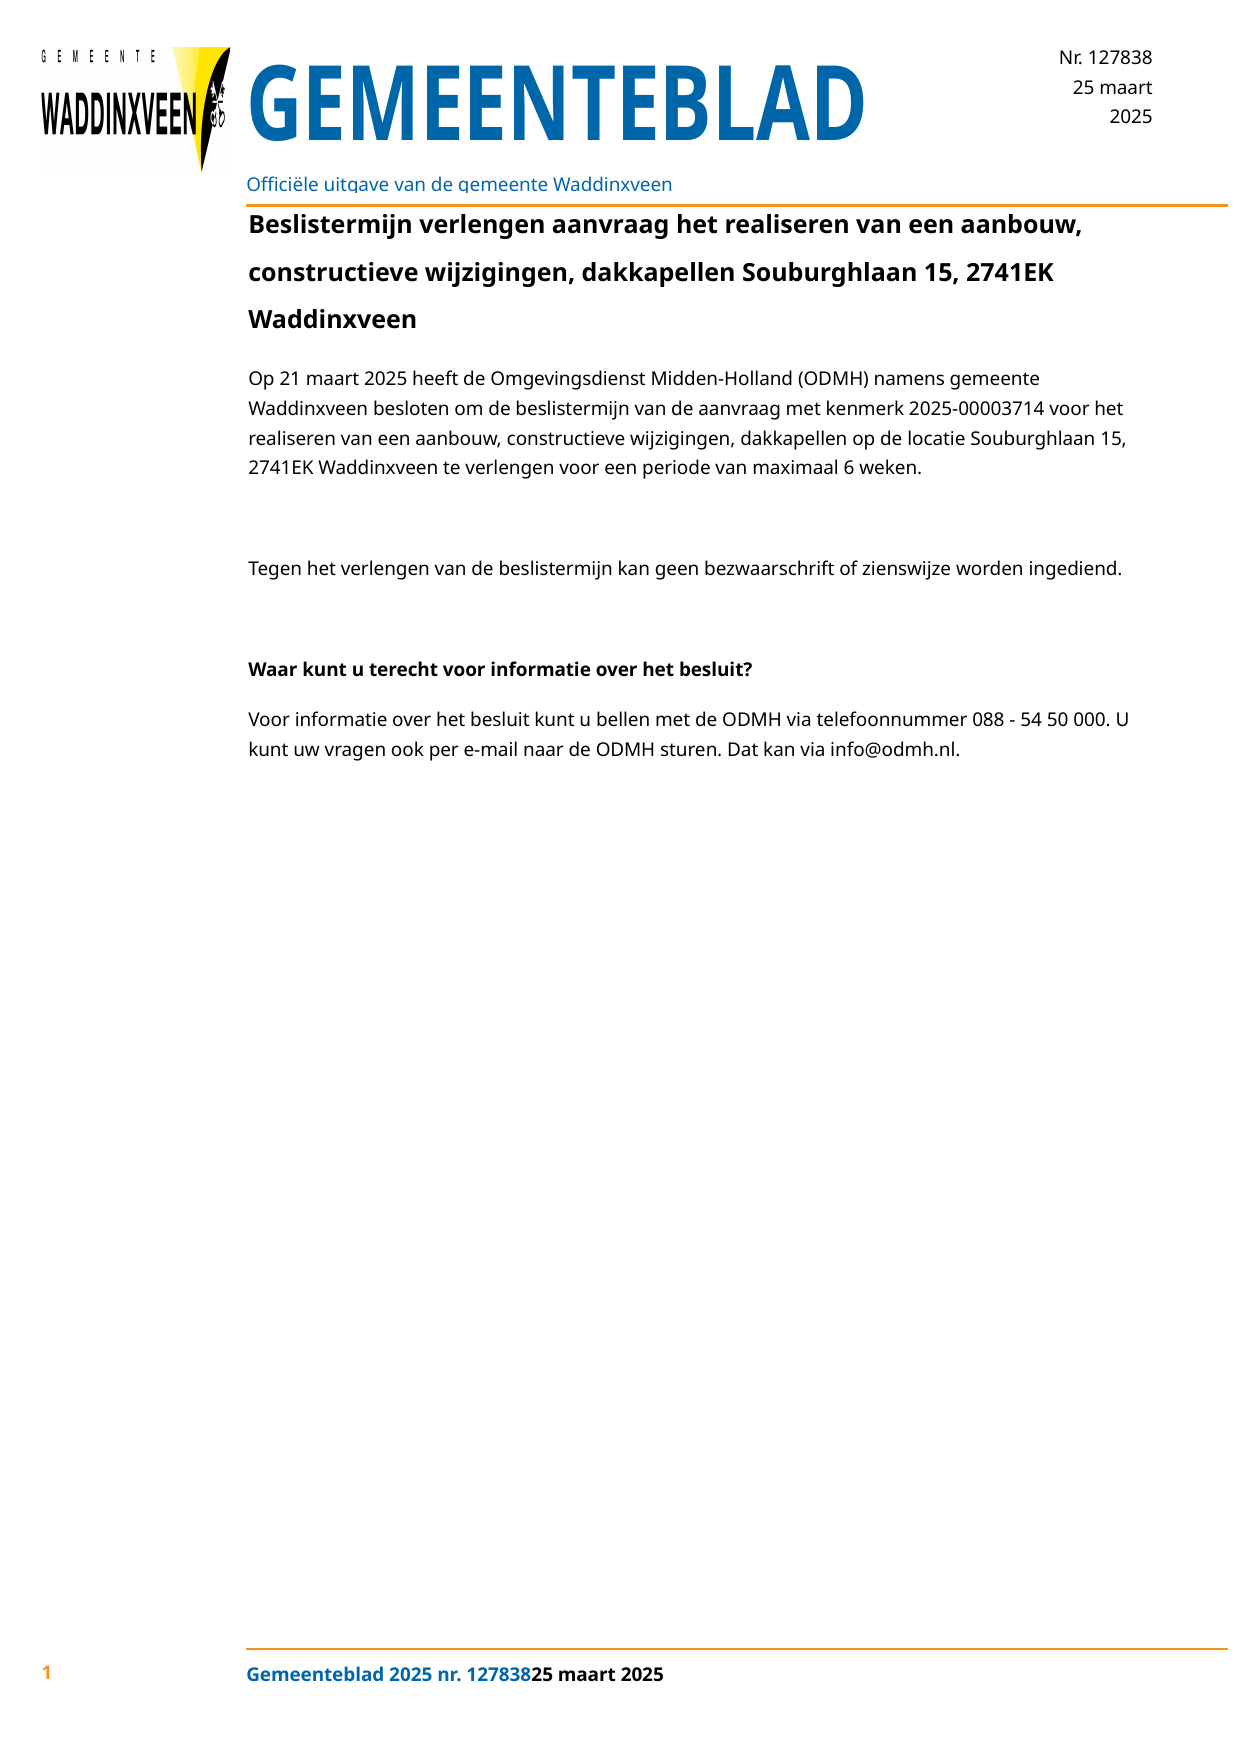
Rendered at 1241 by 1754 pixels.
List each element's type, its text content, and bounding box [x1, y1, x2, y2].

text Tegen het verlengen van de beslistermijn kan geen bezwaarschrift of zienswijze worden ingediend. [248, 555, 1152, 581]
text Beslistermijn verlengen aanvraag het realiseren van een aanbouw, constructieve wijzigingen, dakkapellen Souburghlaan 15, 2741EK Waddinxveen [248, 207, 1152, 336]
picture [41, 47, 231, 172]
text Voor informatie over het besluit kunt u bellen met de ODMH via telefoonnummer 088 - 54 50 000. U kunt uw vragen ook per e-mail naar de ODMH sturen. Dat kan via info@odmh.nl. [248, 706, 1152, 762]
text Waar kunt u terecht voor informatie over het besluit? [248, 656, 1152, 682]
text Op 21 maart 2025 heeft de Omgevingsdienst Midden-Holland (ODMH) namens gemeente Waddinxveen besloten om de beslistermijn van de aanvraag met kenmerk 2025-00003714 voor het realiseren van een aanbouw, constructieve wijzigingen, dakkapellen op de locatie Souburghlaan 15, 2741EK Waddinxveen te verlengen voor een periode van maximaal 6 weken. [248, 366, 1152, 480]
